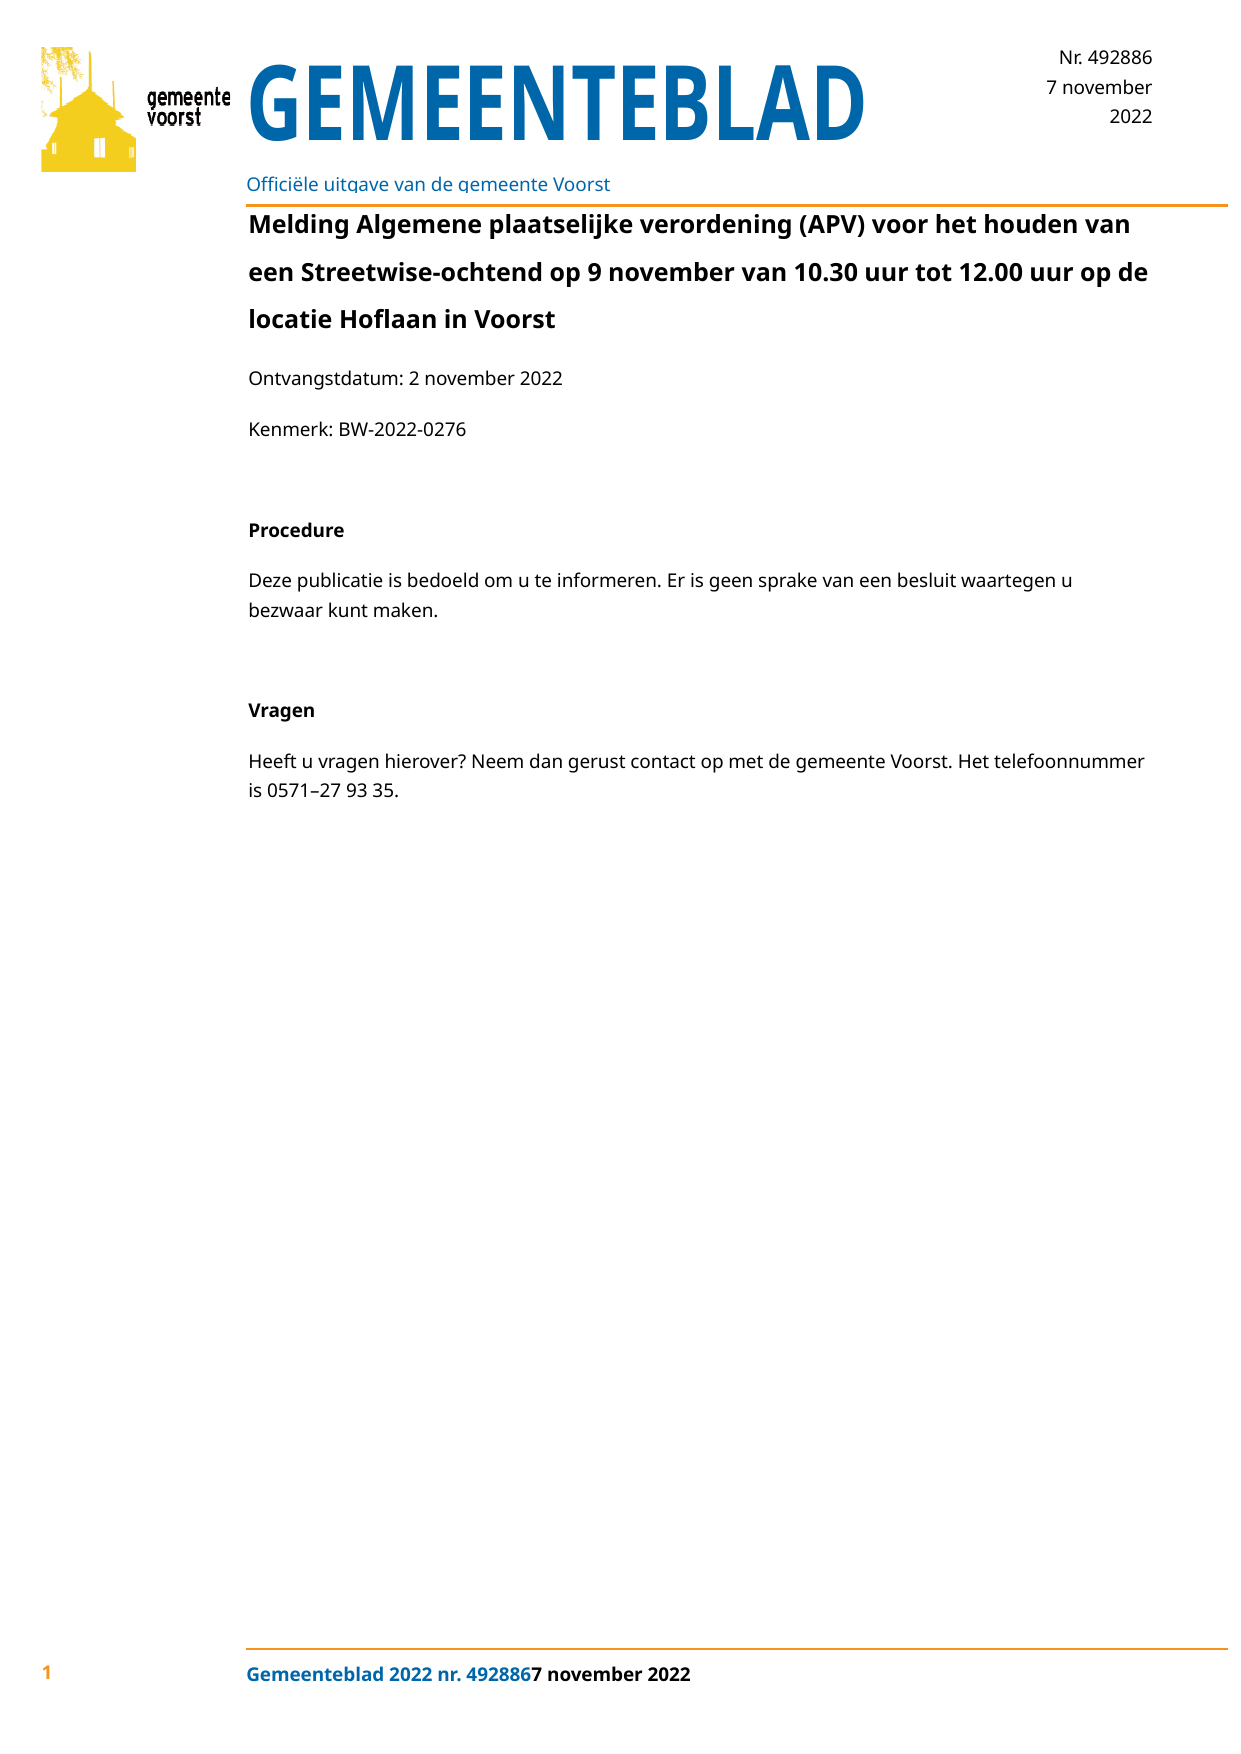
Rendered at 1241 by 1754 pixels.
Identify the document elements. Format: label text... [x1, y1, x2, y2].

text Vragen [248, 698, 1152, 723]
text Deze publicatie is bedoeld om u te informeren. Er is geen sprake van een besluit waartegen u bezwaar kunt maken. [248, 567, 1152, 622]
text Heeft u vragen hierover? Neem dan gerust contact op met de gemeente Voorst. Het telefoonnummer is 0571–27 93 35. [248, 748, 1152, 803]
text Ontvangstdatum: 2 november 2022 [248, 366, 1152, 391]
text Kenmerk: BW-2022-0276 [248, 416, 1152, 442]
picture [41, 47, 231, 172]
text Procedure [248, 517, 1152, 542]
text Melding Algemene plaatselijke verordening (APV) voor het houden van een Streetwise-ochtend op 9 november van 10.30 uur tot 12.00 uur op de locatie Hoflaan in Voorst [248, 207, 1152, 336]
